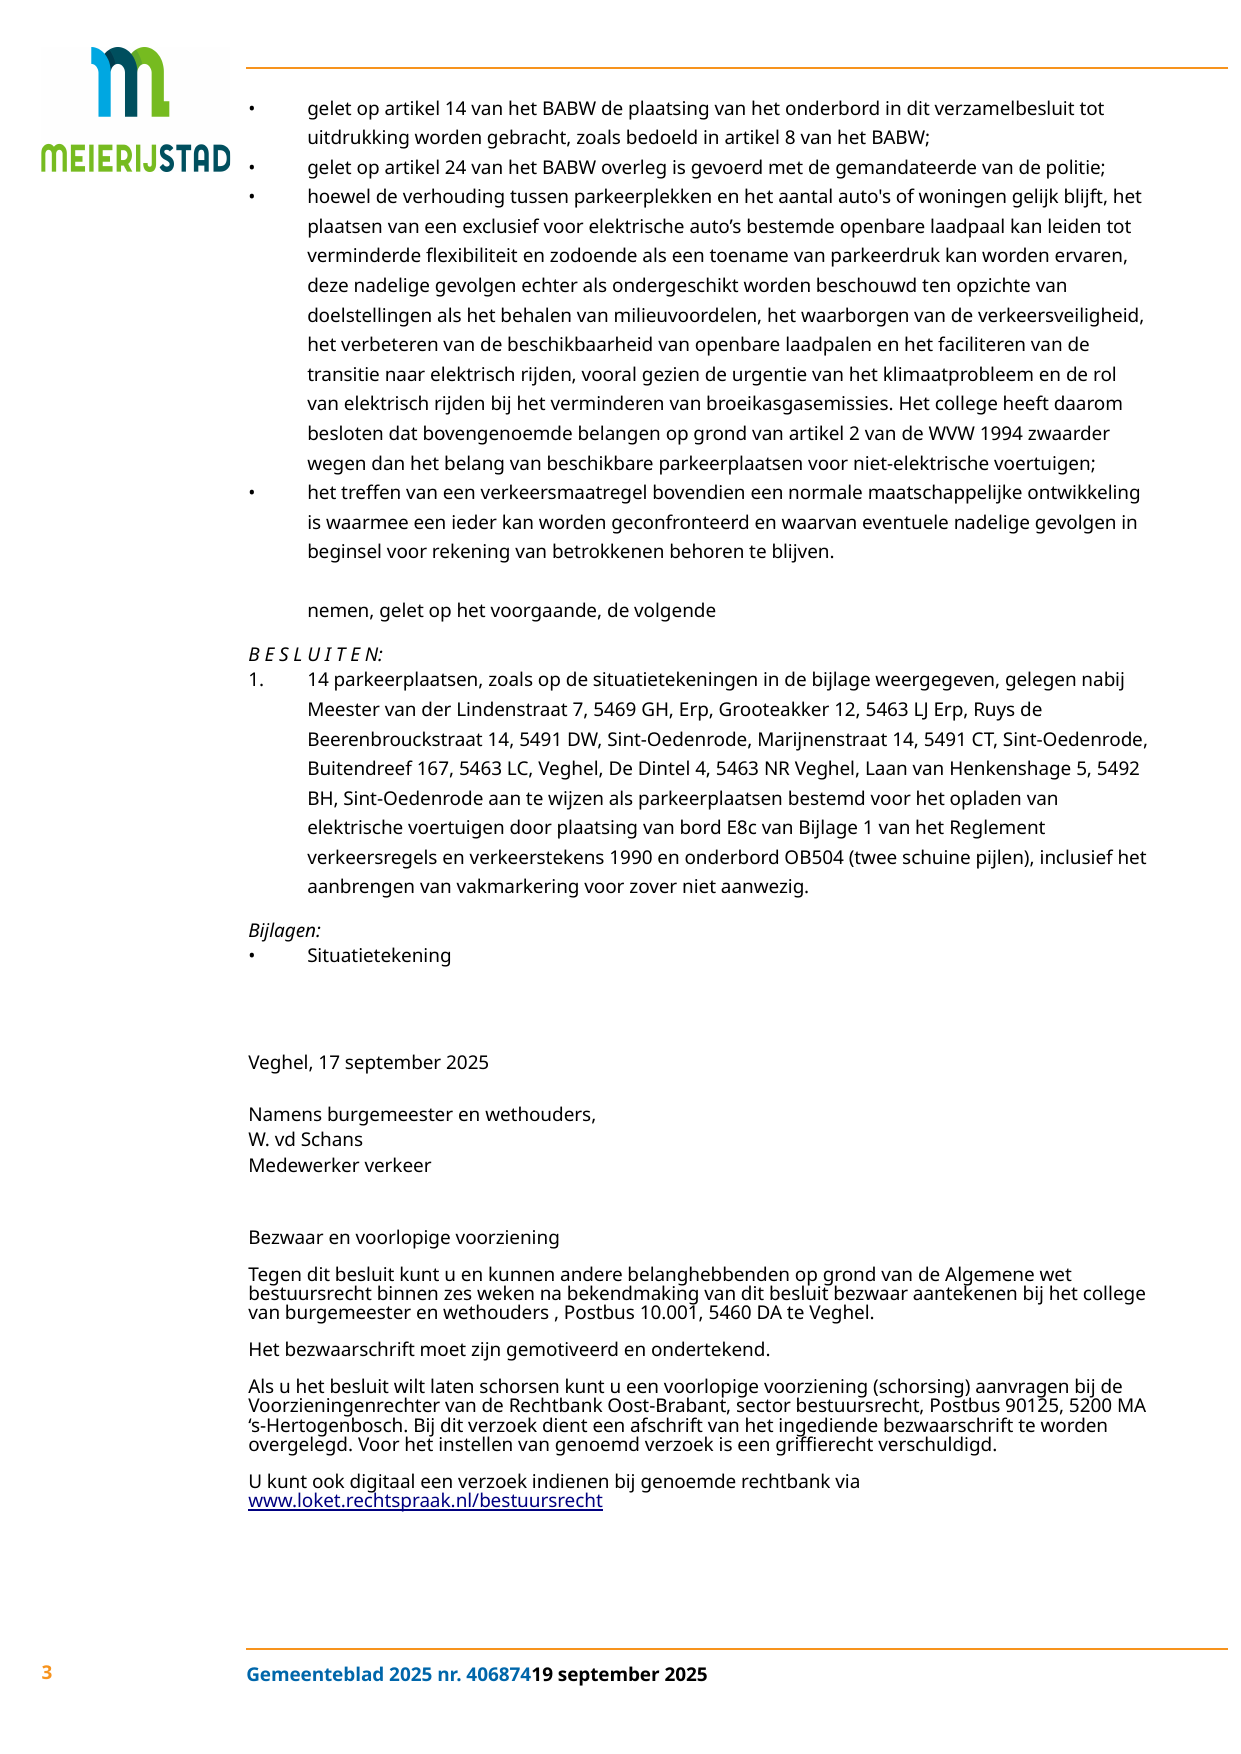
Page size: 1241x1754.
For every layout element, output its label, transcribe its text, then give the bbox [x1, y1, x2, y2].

picture [41, 47, 231, 172]
list het treffen van een verkeersmaatregel bovendien een normale maatschappelijke ontwikkeling is waarmee een ieder kan worden geconfronteerd en waarvan eventuele nadelige gevolgen in beginsel voor rekening van betrokkenen behoren te blijven. [248, 479, 1152, 564]
text W. vd Schans [248, 1127, 1152, 1152]
list 14 parkeerplaatsen, zoals op de situatietekeningen in de bijlage weergegeven, gelegen nabij Meester van der Lindenstraat 7, 5469 GH, Erp, Grooteakker 12, 5463 LJ Erp, Ruys de Beerenbrouckstraat 14, 5491 DW, Sint-Oedenrode, Marijnenstraat 14, 5491 CT, Sint-Oedenrode, Buitendreef 167, 5463 LC, Veghel, De Dintel 4, 5463 NR Veghel, Laan van Henkenshage 5, 5492 BH, Sint-Oedenrode aan te wijzen als parkeerplaatsen bestemd voor het opladen van elektrische voertuigen door plaatsing van bord E8c van Bijlage 1 van het Reglement verkeersregels en verkeerstekens 1990 en onderbord OB504 (twee schuine pijlen), inclusief het aanbrengen van vakmarkering voor zover niet aanwezig. [248, 667, 1152, 899]
text Het bezwaarschrift moet zijn gemotiveerd en ondertekend. [248, 1341, 1152, 1361]
text Tegen dit besluit kunt u en kunnen andere belanghebbenden op grond van de Algemene wet bestuursrecht binnen zes weken na bekendmaking van dit besluit bezwaar aantekenen bij het college van burgemeester en wethouders , Postbus 10.001, 5460 DA te Veghel. [248, 1266, 1152, 1323]
list Situatietekening [248, 942, 1152, 968]
list hoewel de verhouding tussen parkeerplekken en het aantal auto's of woningen gelijk blijft, het plaatsen van een exclusief voor elektrische auto’s bestemde openbare laadpaal kan leiden tot verminderde flexibiliteit en zodoende als een toename van parkeerdruk kan worden ervaren, deze nadelige gevolgen echter als ondergeschikt worden beschouwd ten opzichte van doelstellingen als het behalen van milieuvoordelen, het waarborgen van de verkeersveiligheid, het verbeteren van de beschikbaarheid van openbare laadpalen en het faciliteren van de transitie naar elektrisch rijden, vooral gezien de urgentie van het klimaatprobleem en de rol van elektrisch rijden bij het verminderen van broeikasgasemissies. Het college heeft daarom besloten dat bovengenoemde belangen op grond van artikel 2 van de WVW 1994 zwaarder wegen dan het belang van beschikbare parkeerplaatsen voor niet-elektrische voertuigen; [248, 183, 1152, 476]
list gelet op artikel 14 van het BABW de plaatsing van het onderbord in dit verzamelbesluit tot uitdrukking worden gebracht, zoals bedoeld in artikel 8 van het BABW; [248, 95, 1152, 150]
text Als u het besluit wilt laten schorsen kunt u een voorlopige voorziening (schorsing) aanvragen bij de Voorzieningenrechter van de Rechtbank Oost-Brabant, sector bestuursrecht, Postbus 90125, 5200 MA ‘s-Hertogenbosch. Bij dit verzoek dient een afschrift van het ingediende bezwaarschrift te worden overgelegd. Voor het instellen van genoemd verzoek is een griffierecht verschuldigd. [248, 1378, 1152, 1455]
text Bijlagen: [248, 917, 1152, 942]
text Namens burgemeester en wethouders, [248, 1101, 1152, 1127]
text Medewerker verkeer [248, 1152, 1152, 1178]
list nemen, gelet op het voorgaande, de volgende [248, 598, 1152, 623]
text U kunt ook digitaal een verzoek indienen bij genoemde rechtbank via www.loket.rechtspraak.nl/bestuursrecht [248, 1473, 1152, 1512]
text B E S L U I T E N: [248, 641, 1152, 667]
text Veghel, 17 september 2025 [248, 1049, 1152, 1075]
list gelet op artikel 24 van het BABW overleg is gevoerd met de gemandateerde van de politie; [248, 154, 1152, 180]
text Bezwaar en voorlopige voorziening [248, 1229, 1152, 1248]
